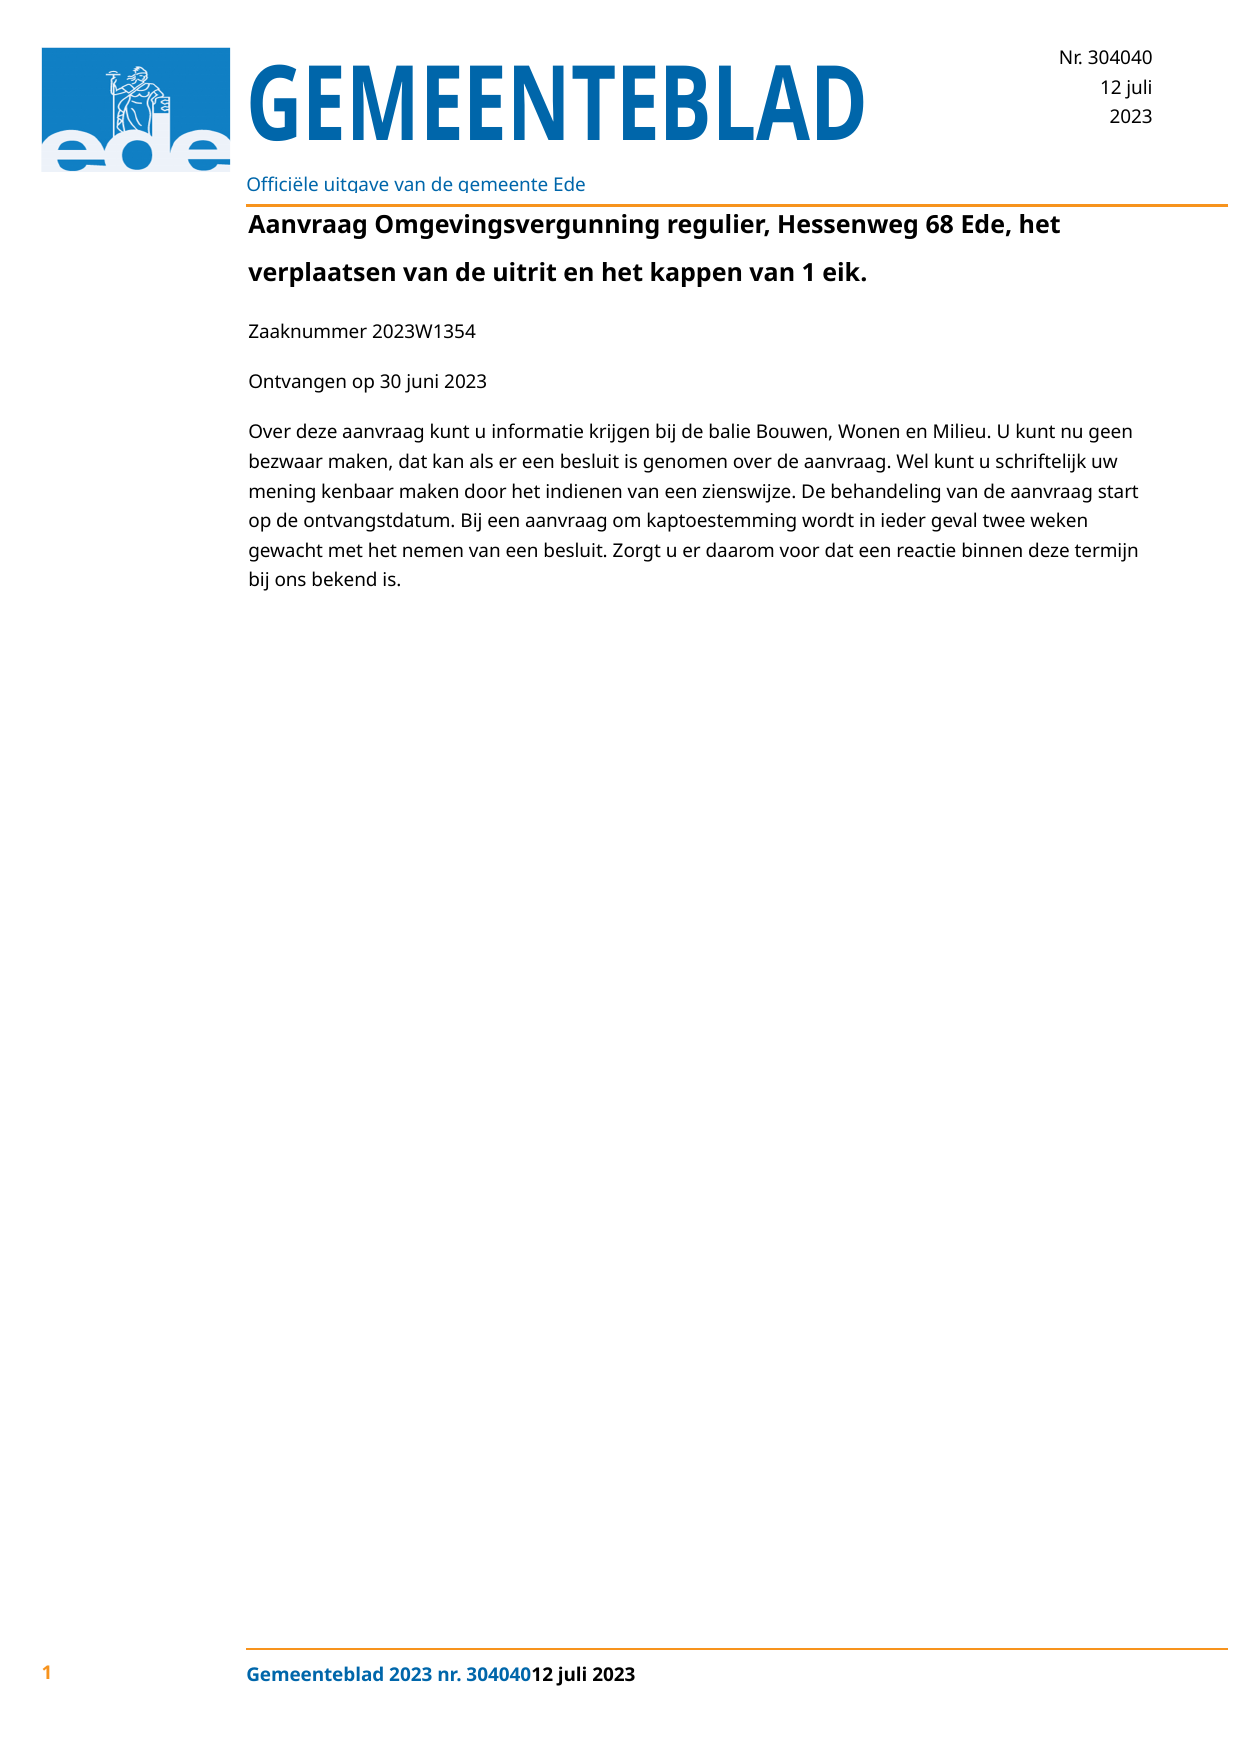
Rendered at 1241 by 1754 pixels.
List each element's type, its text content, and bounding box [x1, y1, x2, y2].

text Ontvangen op 30 juni 2023 [248, 368, 1152, 394]
text Zaaknummer 2023W1354 [248, 318, 1152, 344]
picture [41, 47, 231, 172]
text Over deze aanvraag kunt u informatie krijgen bij de balie Bouwen, Wonen en Milieu. U kunt nu geen bezwaar maken, dat kan als er een besluit is genomen over de aanvraag. Wel kunt u schriftelijk uw mening kenbaar maken door het indienen van een zienswijze. De behandeling van de aanvraag start op de ontvangstdatum. Bij een aanvraag om kaptoestemming wordt in ieder geval twee weken gewacht met het nemen van een besluit. Zorgt u er daarom voor dat een reactie binnen deze termijn bij ons bekend is. [248, 419, 1152, 592]
text Aanvraag Omgevingsvergunning regulier, Hessenweg 68 Ede, het verplaatsen van de uitrit en het kappen van 1 eik. [248, 207, 1152, 288]
